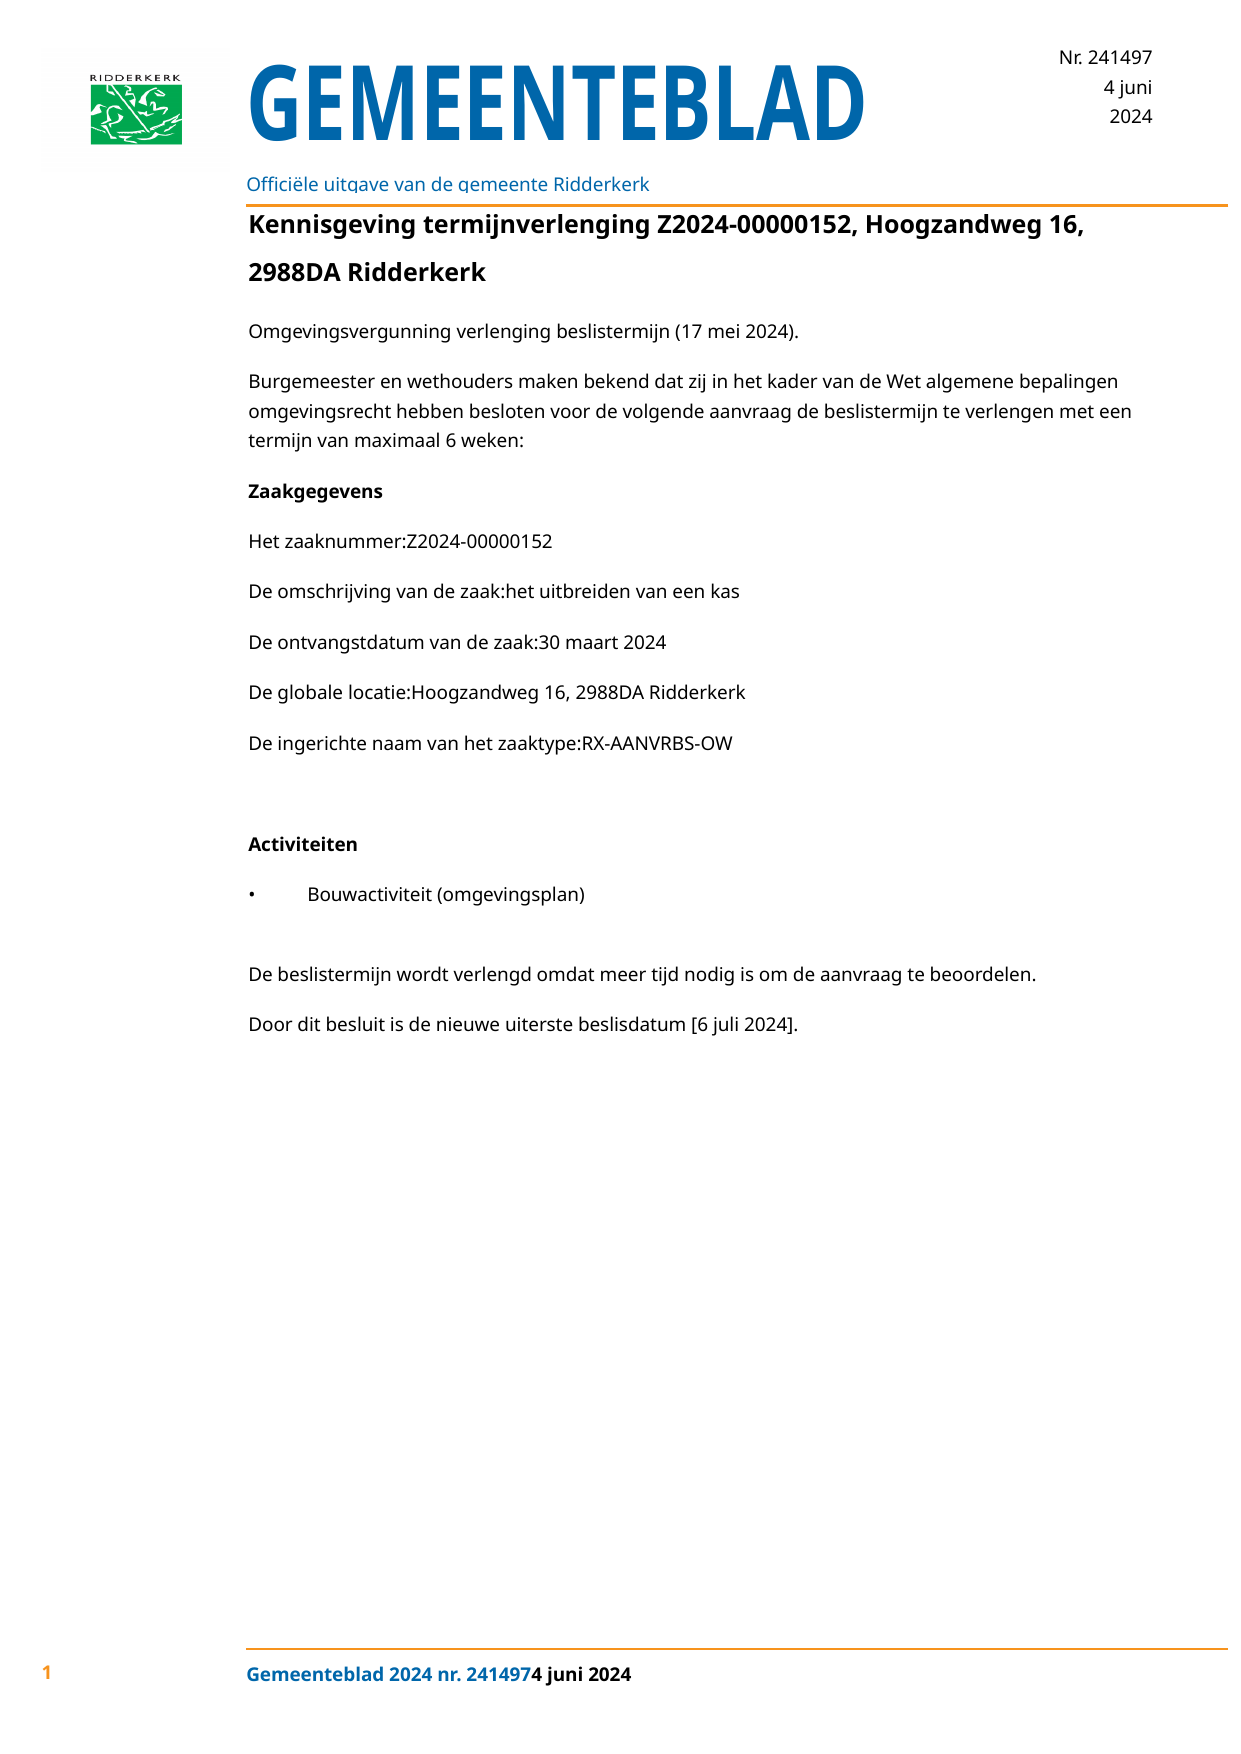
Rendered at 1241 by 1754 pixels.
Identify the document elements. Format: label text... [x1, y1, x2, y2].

text Door dit besluit is de nieuwe uiterste beslisdatum [6 juli 2024]. [248, 1012, 1152, 1037]
text De ontvangstdatum van de zaak:30 maart 2024 [248, 629, 1152, 655]
text Omgevingsvergunning verlenging beslistermijn (17 mei 2024). [248, 318, 1152, 344]
text Activiteiten [248, 831, 1152, 857]
text De ingerichte naam van het zaaktype:RX-AANVRBS-OW [248, 730, 1152, 756]
text De omschrijving van de zaak:het uitbreiden van een kas [248, 579, 1152, 604]
text Zaakgegevens [248, 478, 1152, 504]
text Kennisgeving termijnverlenging Z2024-00000152, Hoogzandweg 16, 2988DA Ridderkerk [248, 207, 1152, 288]
text Het zaaknummer:Z2024-00000152 [248, 528, 1152, 554]
text De globale locatie:Hoogzandweg 16, 2988DA Ridderkerk [248, 679, 1152, 705]
text De beslistermijn wordt verlengd omdat meer tijd nodig is om de aanvraag te beoordelen. [248, 961, 1152, 987]
list Bouwactiviteit (omgevingsplan) [248, 881, 1152, 907]
text Burgemeester en wethouders maken bekend dat zij in het kader van de Wet algemene bepalingen omgevingsrecht hebben besloten voor de volgende aanvraag de beslistermijn te verlengen met een termijn van maximaal 6 weken: [248, 368, 1152, 453]
picture [41, 47, 231, 172]
